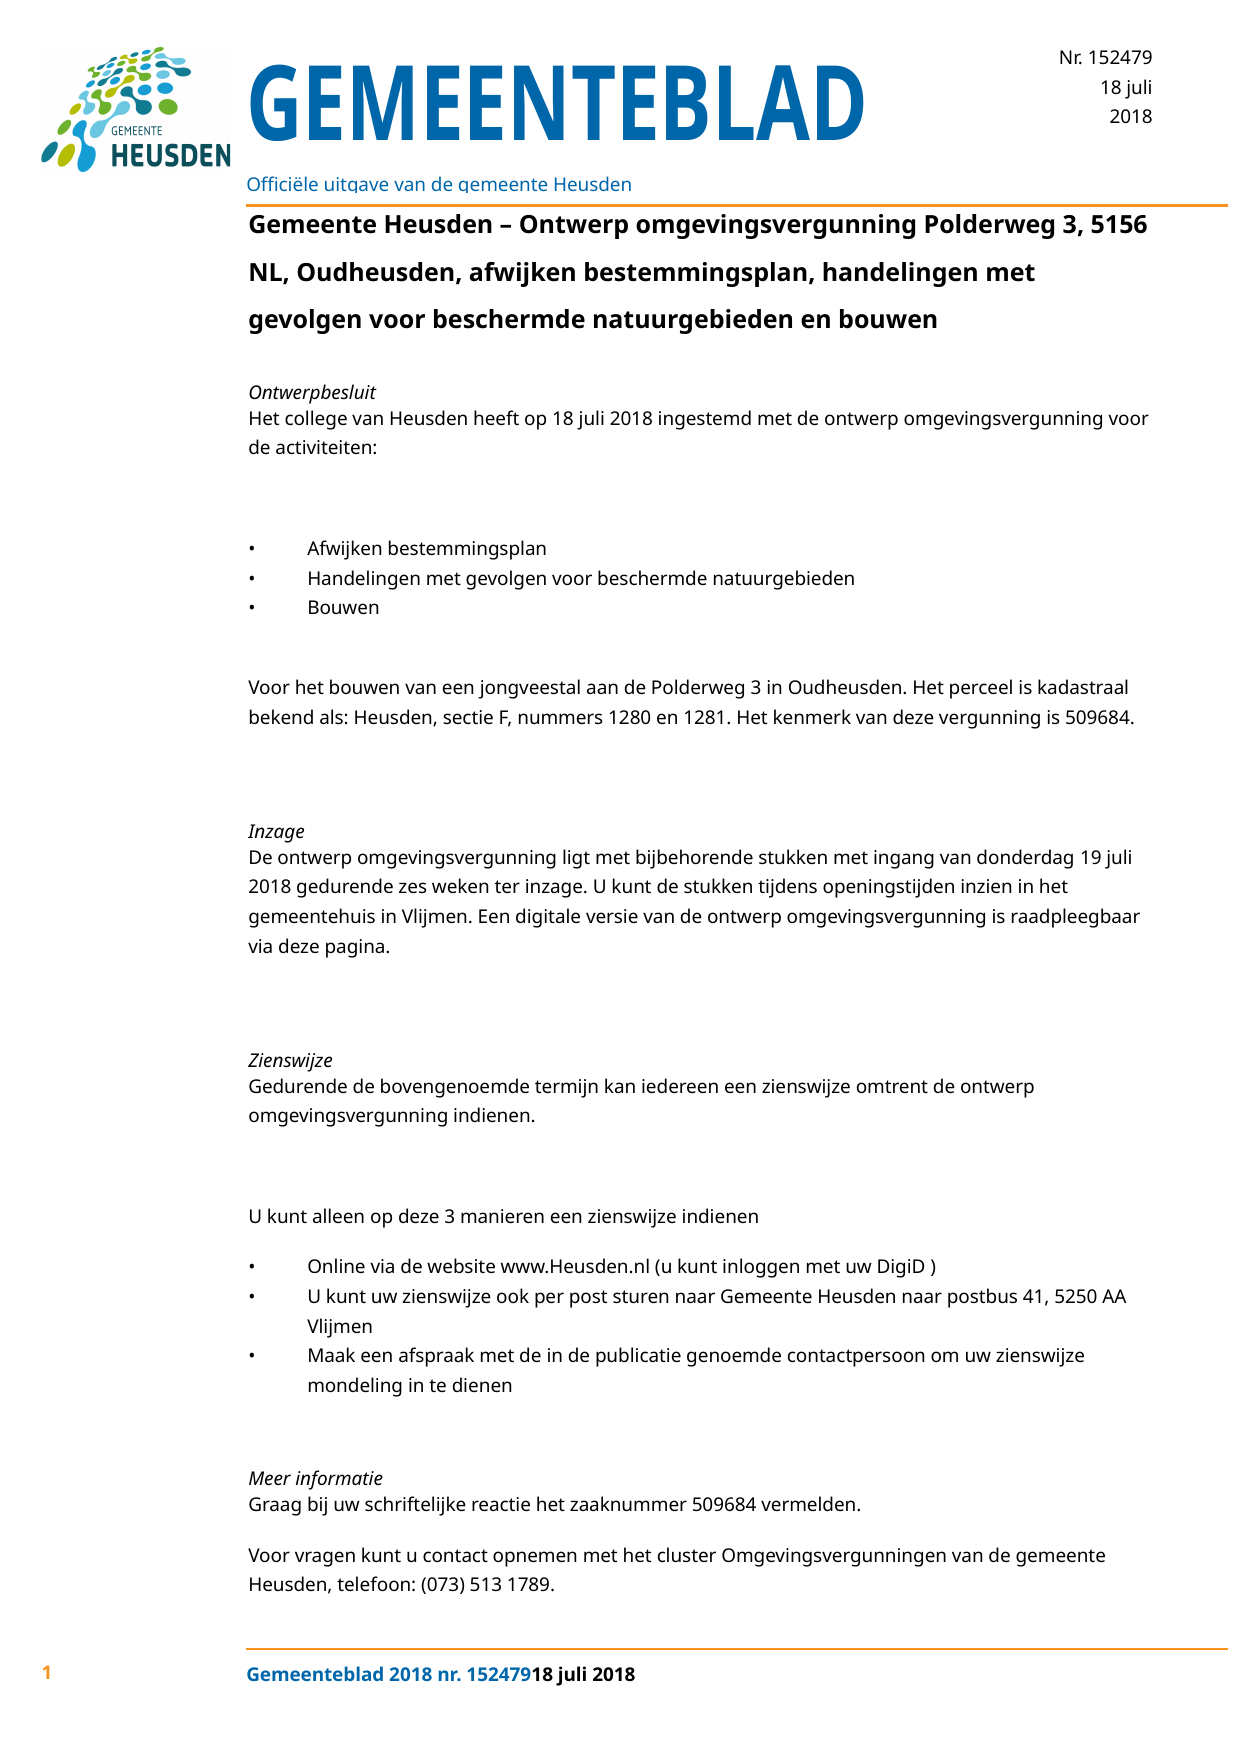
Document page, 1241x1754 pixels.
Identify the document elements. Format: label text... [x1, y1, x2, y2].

text Inzage [248, 818, 1152, 844]
text Ontwerpbesluit [248, 379, 1152, 405]
list Afwijken bestemmingsplan [248, 535, 1152, 561]
list Maak een afspraak met de in de publicatie genoemde contactpersoon om uw zienswijze mondeling in te dienen [248, 1342, 1152, 1398]
text Gemeente Heusden – Ontwerp omgevingsvergunning Polderweg 3, 5156 NL, Oudheusden, afwijken bestemmingsplan, handelingen met gevolgen voor beschermde natuurgebieden en bouwen [248, 207, 1152, 336]
list Handelingen met gevolgen voor beschermde natuurgebieden [248, 565, 1152, 591]
text Voor vragen kunt u contact opnemen met het cluster Omgevingsvergunningen van de gemeente Heusden, telefoon: (073) 513 1789. [248, 1542, 1152, 1597]
text U kunt alleen op deze 3 manieren een zienswijze indienen [248, 1203, 1152, 1229]
text Het college van Heusden heeft op 18 juli 2018 ingestemd met de ontwerp omgevingsvergunning voor de activiteiten: [248, 405, 1152, 460]
list Bouwen [248, 594, 1152, 620]
text Gedurende de bovengenoemde termijn kan iedereen een zienswijze omtrent de ontwerp omgevingsvergunning indienen. [248, 1073, 1152, 1128]
text De ontwerp omgevingsvergunning ligt met bijbehorende stukken met ingang van donderdag 19 juli 2018 gedurende zes weken ter inzage. U kunt de stukken tijdens openingstijden inzien in het gemeentehuis in Vlijmen. Een digitale versie van de ontwerp omgevingsvergunning is raadpleegbaar via deze pagina. [248, 844, 1152, 958]
list Online via de website www.Heusden.nl (u kunt inloggen met uw DigiD ) [248, 1254, 1152, 1279]
text Meer informatie [248, 1466, 1152, 1491]
text Zienswijze [248, 1047, 1152, 1073]
text Graag bij uw schriftelijke reactie het zaaknummer 509684 vermelden. [248, 1491, 1152, 1517]
list U kunt uw zienswijze ook per post sturen naar Gemeente Heusden naar postbus 41, 5250 AA Vlijmen [248, 1283, 1152, 1339]
text Voor het bouwen van een jongveestal aan de Polderweg 3 in Oudheusden. Het perceel is kadastraal bekend als: Heusden, sectie F, nummers 1280 en 1281. Het kenmerk van deze vergunning is 509684. [248, 674, 1152, 730]
picture [41, 47, 231, 172]
